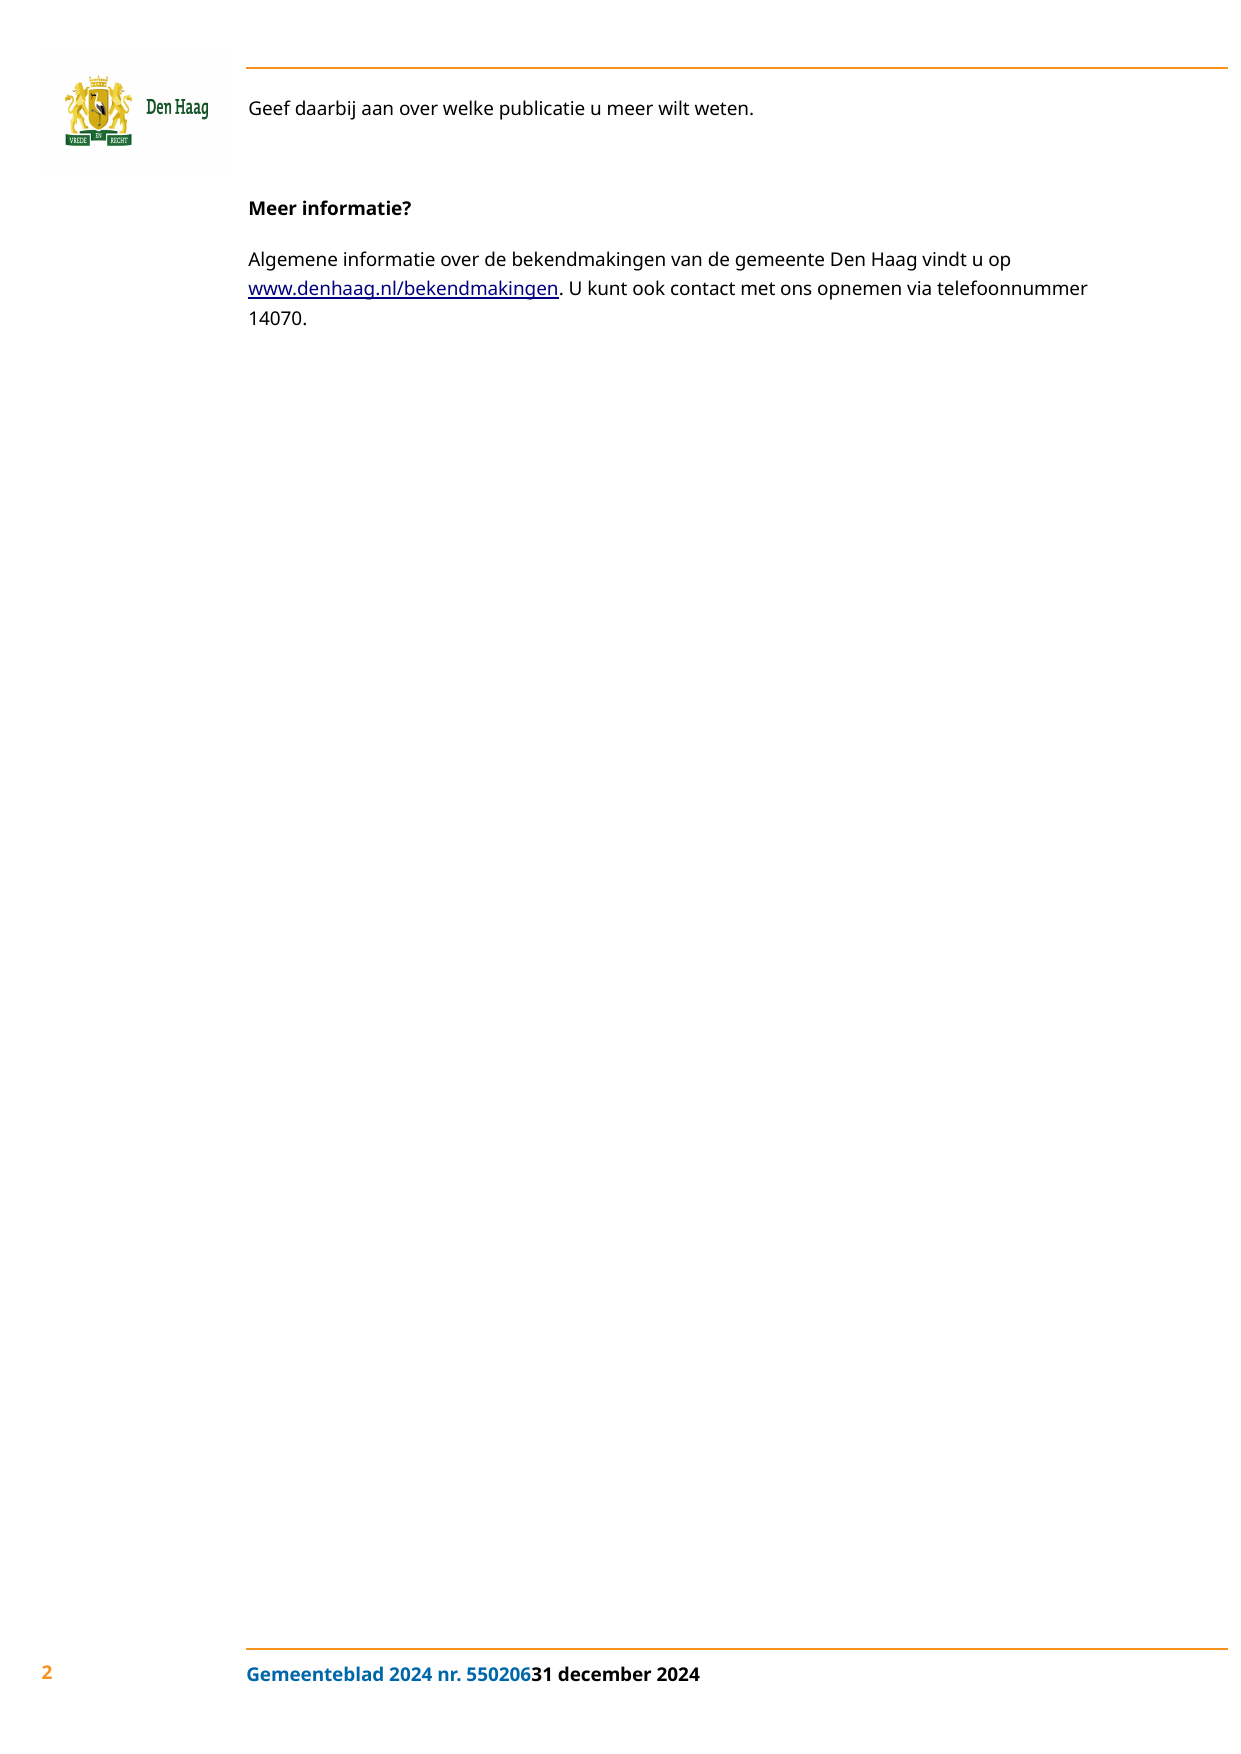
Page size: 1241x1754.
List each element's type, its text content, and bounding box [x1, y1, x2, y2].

text Algemene informatie over de bekendmakingen van de gemeente Den Haag vindt u op www.denhaag.nl/bekendmakingen. U kunt ook contact met ons opnemen via telefoonnummer 14070. [248, 246, 1152, 331]
picture [41, 47, 231, 172]
text Geef daarbij aan over welke publicatie u meer wilt weten. [248, 95, 1152, 121]
text Meer informatie? [248, 196, 1152, 221]
